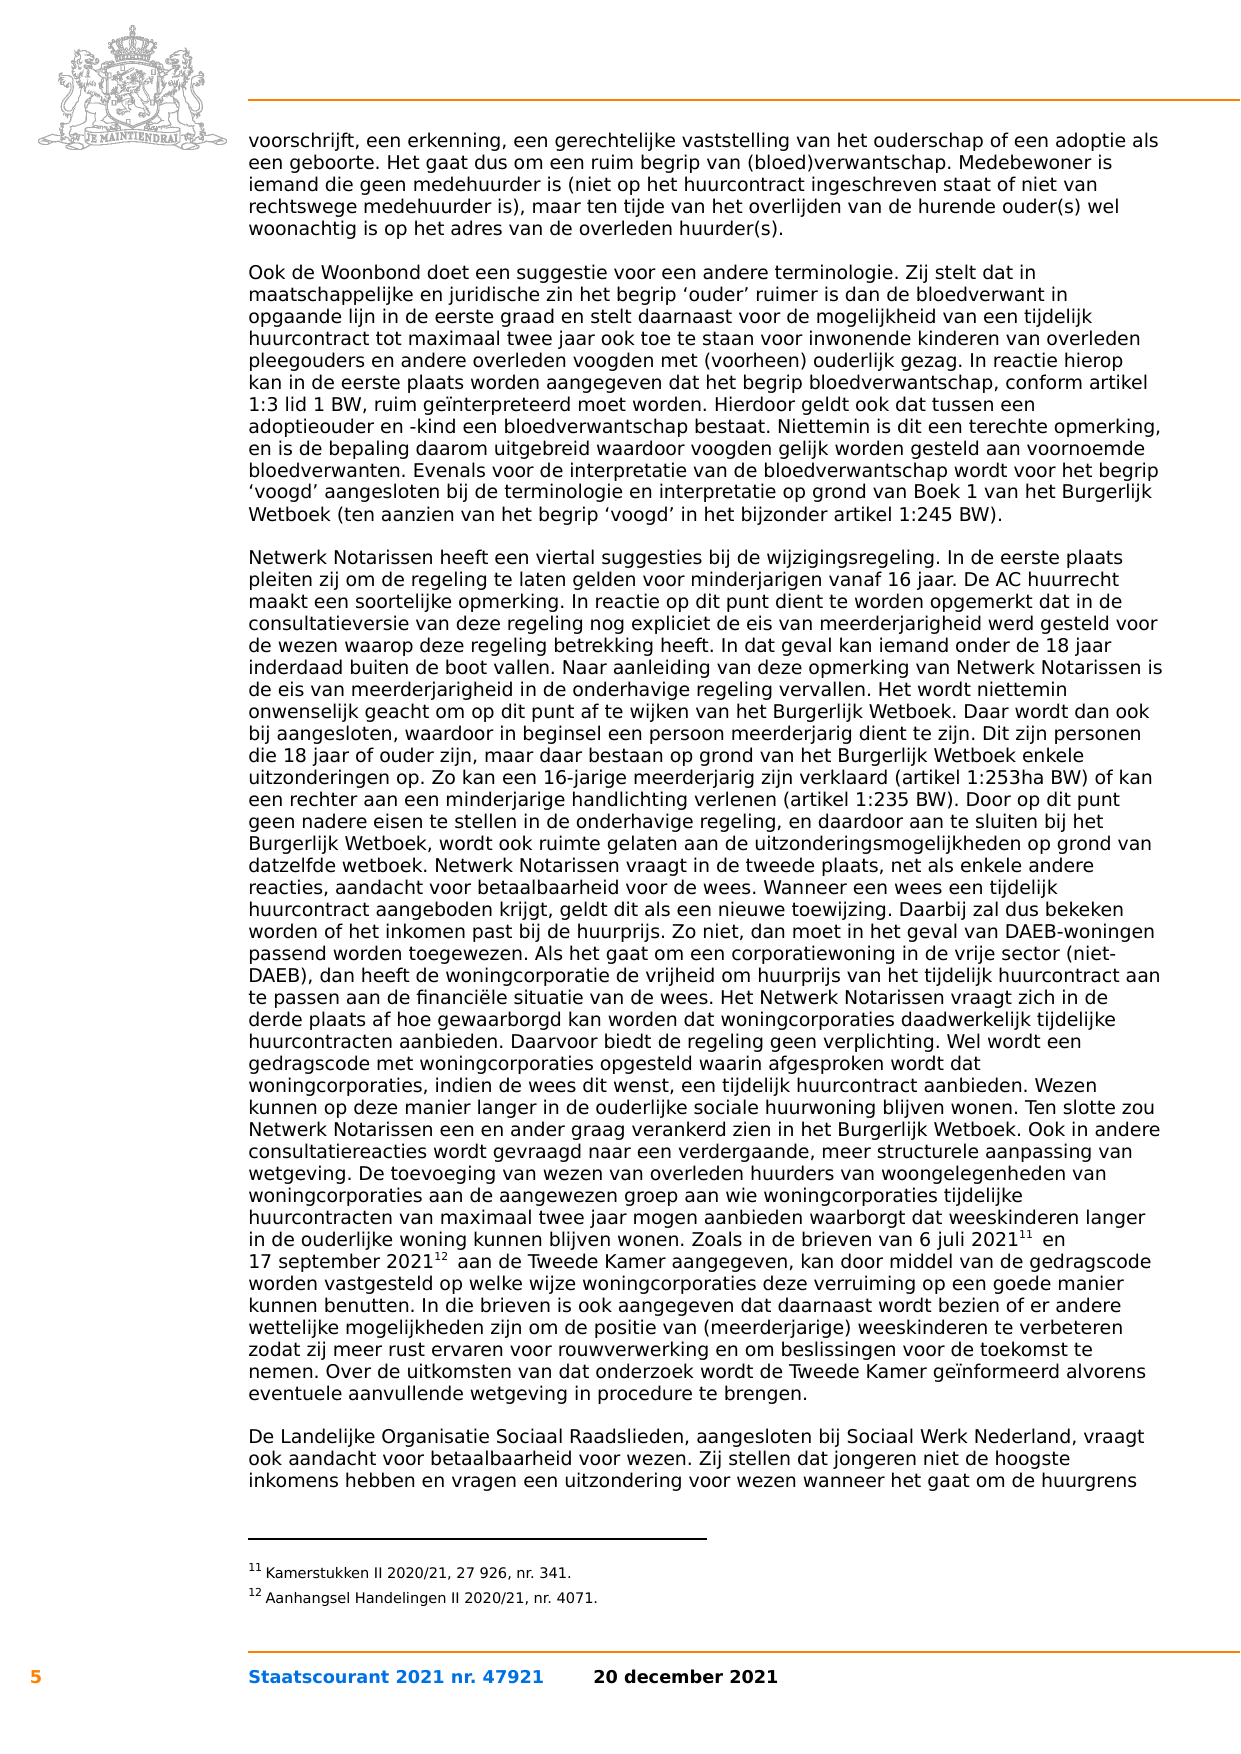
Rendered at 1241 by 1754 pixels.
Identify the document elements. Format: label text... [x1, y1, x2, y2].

text Ook de Woonbond doet een suggestie voor een andere terminologie. Zij stelt dat in maatschappelijke en juridische zin het begrip ‘ouder’ ruimer is dan de bloedverwant in opgaande lijn in de eerste graad en stelt daarnaast voor de mogelijkheid van een tijdelijk huurcontract tot maximaal twee jaar ook toe te staan voor inwonende kinderen van overleden pleegouders en andere overleden voogden met (voorheen) ouderlijk gezag. In reactie hierop kan in de eerste plaats worden aangegeven dat het begrip bloedverwantschap, conform artikel 1:3 lid 1 BW, ruim geïnterpreteerd moet worden. Hierdoor geldt ook dat tussen een adoptieouder en -kind een bloedverwantschap bestaat. Niettemin is dit een terechte opmerking, en is de bepaling daarom uitgebreid waardoor voogden gelijk worden gesteld aan voornoemde bloedverwanten. Evenals voor de interpretatie van de bloedverwantschap wordt voor het begrip ‘voogd’ aangesloten bij de terminologie en interpretatie op grond van Boek 1 van het Burgerlijk Wetboek (ten aanzien van het begrip ‘voogd’ in het bijzonder artikel 1:245 BW). [248, 262, 1163, 525]
text Aanhangsel Handelingen II 2020/21, nr. 4071. [248, 1586, 1163, 1608]
text voorschrijft, een erkenning, een gerechtelijke vaststelling van het ouderschap of een adoptie als een geboorte. Het gaat dus om een ruim begrip van (bloed)verwantschap. Medebewoner is iemand die geen medehuurder is (niet op het huurcontract ingeschreven staat of niet van rechtswege medehuurder is), maar ten tijde van het overlijden van de hurende ouder(s) wel woonachtig is op het adres van de overleden huurder(s). [248, 130, 1163, 240]
text Kamerstukken II 2020/21, 27 926, nr. 341. [248, 1561, 1163, 1583]
text De Landelijke Organisatie Sociaal Raadslieden, aangesloten bij Sociaal Werk Nederland, vraagt ook aandacht voor betaalbaarheid voor wezen. Zij stellen dat jongeren niet de hoogste inkomens hebben en vragen een uitzondering voor wezen wanneer het gaat om de huurgrens [248, 1426, 1163, 1492]
text Netwerk Notarissen heeft een viertal suggesties bij de wijzigingsregeling. In de eerste plaats pleiten zij om de regeling te laten gelden voor minderjarigen vanaf 16 jaar. De AC huurrecht maakt een soortelijke opmerking. In reactie op dit punt dient te worden opgemerkt dat in de consultatieversie van deze regeling nog expliciet de eis van meerderjarigheid werd gesteld voor de wezen waarop deze regeling betrekking heeft. In dat geval kan iemand onder de 18 jaar inderdaad buiten de boot vallen. Naar aanleiding van deze opmerking van Netwerk Notarissen is de eis van meerderjarigheid in de onderhavige regeling vervallen. Het wordt niettemin onwenselijk geacht om op dit punt af te wijken van het Burgerlijk Wetboek. Daar wordt dan ook bij aangesloten, waardoor in beginsel een persoon meerderjarig dient te zijn. Dit zijn personen die 18 jaar of ouder zijn, maar daar bestaan op grond van het Burgerlijk Wetboek enkele uitzonderingen op. Zo kan een 16-jarige meerderjarig zijn verklaard (artikel 1:253ha BW) of kan een rechter aan een minderjarige handlichting verlenen (artikel 1:235 BW). Door op dit punt geen nadere eisen te stellen in de onderhavige regeling, en daardoor aan te sluiten bij het Burgerlijk Wetboek, wordt ook ruimte gelaten aan de uitzonderingsmogelijkheden op grond van datzelfde wetboek. Netwerk Notarissen vraagt in de tweede plaats, net als enkele andere reacties, aandacht voor betaalbaarheid voor de wees. Wanneer een wees een tijdelijk huurcontract aangeboden krijgt, geldt dit als een nieuwe toewijzing. Daarbij zal dus bekeken worden of het inkomen past bij de huurprijs. Zo niet, dan moet in het geval van DAEB-woningen passend worden toegewezen. Als het gaat om een corporatiewoning in de vrije sector (niet-DAEB), dan heeft de woningcorporatie de vrijheid om huurprijs van het tijdelijk huurcontract aan te passen aan de financiële situatie van de wees. Het Netwerk Notarissen vraagt zich in de derde plaats af hoe gewaarborgd kan worden dat woningcorporaties daadwerkelijk tijdelijke huurcontracten aanbieden. Daarvoor biedt de regeling geen verplichting. Wel wordt een gedragscode met woningcorporaties opgesteld waarin afgesproken wordt dat woningcorporaties, indien de wees dit wenst, een tijdelijk huurcontract aanbieden. Wezen kunnen op deze manier langer in de ouderlijke sociale huurwoning blijven wonen. Ten slotte zou Netwerk Notarissen een en ander graag verankerd zien in het Burgerlijk Wetboek. Ook in andere consultatiereacties wordt gevraagd naar een verdergaande, meer structurele aanpassing van wetgeving. De toevoeging van wezen van overleden huurders van woongelegenheden van woningcorporaties aan de aangewezen groep aan wie woningcorporaties tijdelijke huurcontracten van maximaal twee jaar mogen aanbieden waarborgt dat weeskinderen langer in de ouderlijke woning kunnen blijven wonen. Zoals in de brieven van 6 juli 2021 en 17 september 2021 aan de Tweede Kamer aangegeven, kan door middel van de gedragscode worden vastgesteld op welke wijze woningcorporaties deze verruiming op een goede manier kunnen benutten. In die brieven is ook aangegeven dat daarnaast wordt bezien of er andere wettelijke mogelijkheden zijn om de positie van (meerderjarige) weeskinderen te verbeteren zodat zij meer rust ervaren voor rouwverwerking en om beslissingen voor de toekomst te nemen. Over de uitkomsten van dat onderzoek wordt de Tweede Kamer geïnformeerd alvorens eventuele aanvullende wetgeving in procedure te brengen. [248, 547, 1163, 1404]
picture [38, 25, 227, 150]
